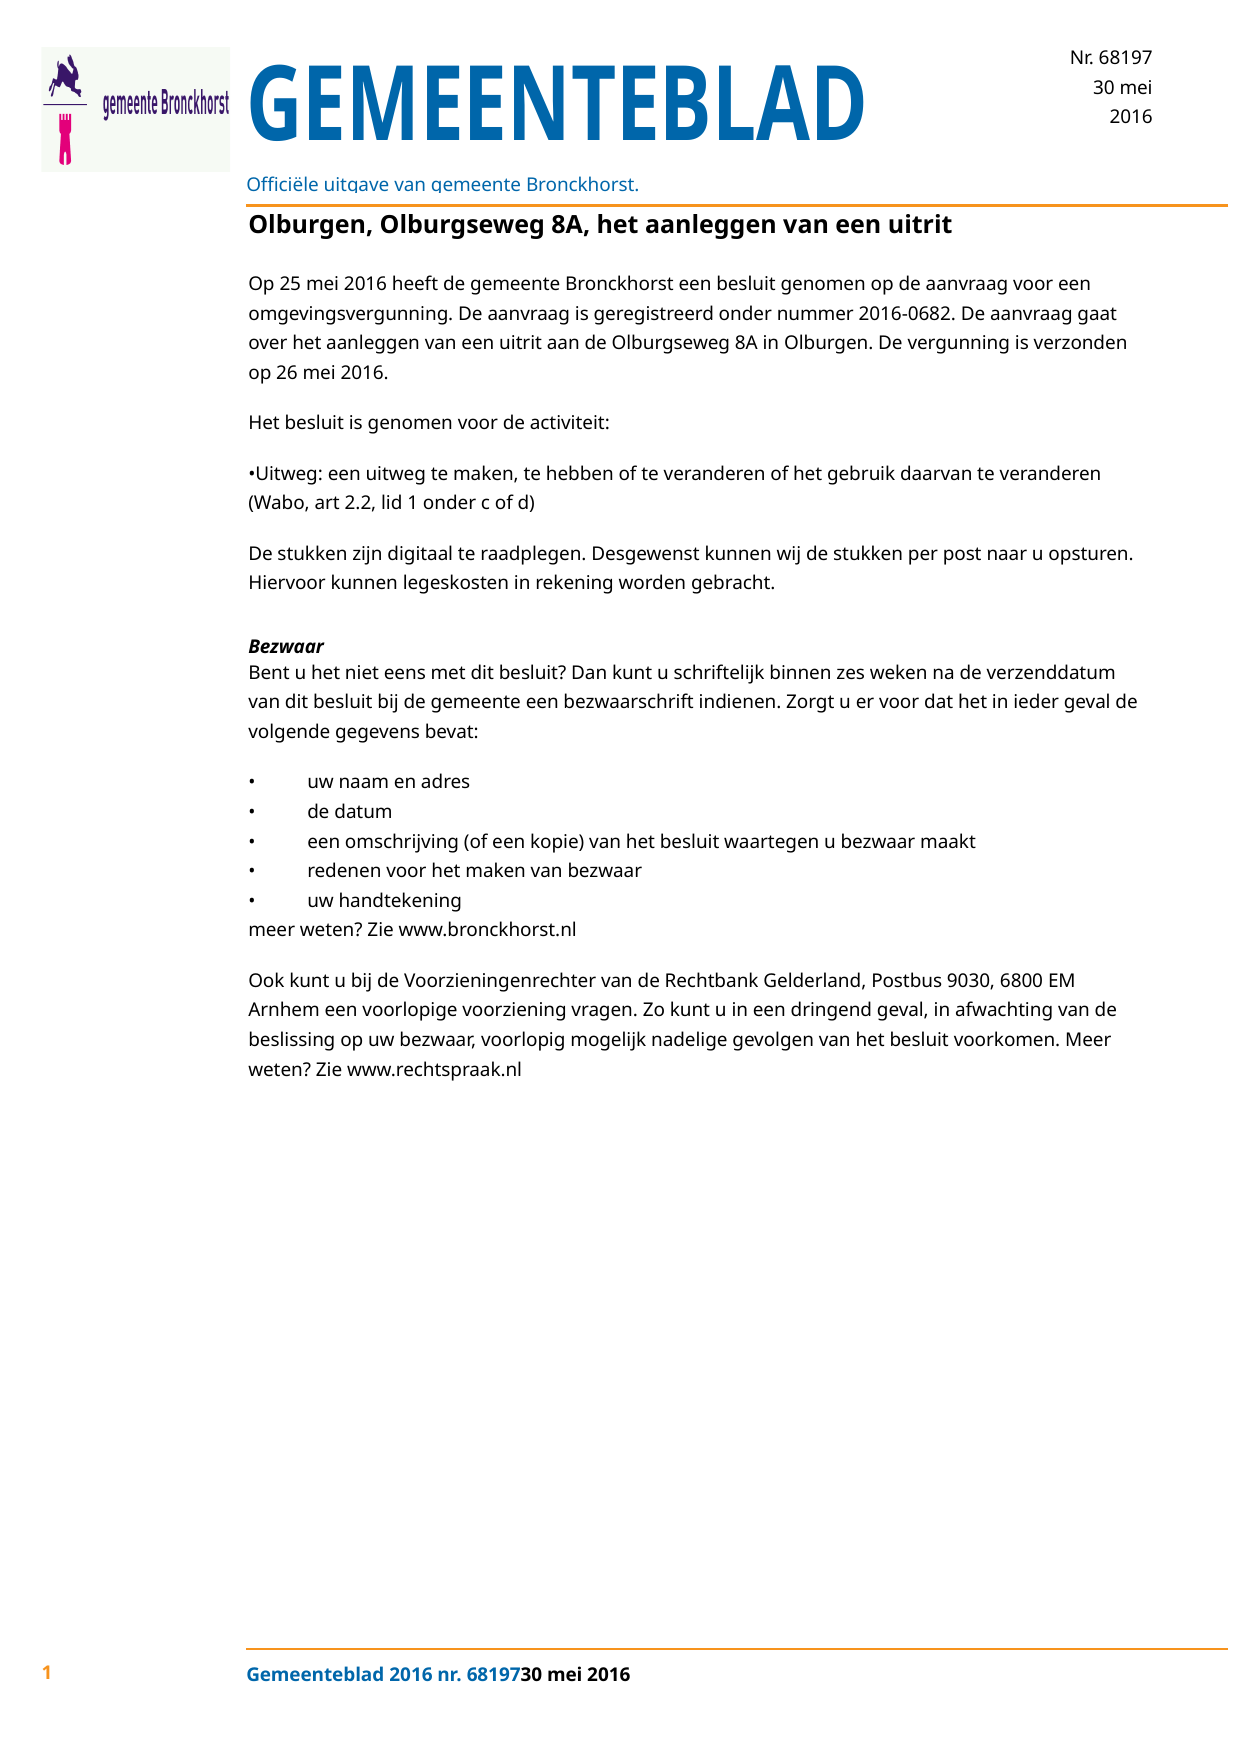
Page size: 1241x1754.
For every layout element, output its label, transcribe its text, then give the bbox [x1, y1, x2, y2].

text Het besluit is genomen voor de activiteit: [248, 409, 1152, 435]
text Bezwaar [248, 633, 1152, 659]
text Op 25 mei 2016 heeft de gemeente Bronckhorst een besluit genomen op de aanvraag voor een omgevingsvergunning. De aanvraag is geregistreerd onder nummer 2016-0682. De aanvraag gaat over het aanleggen van een uitrit aan de Olburgseweg 8A in Olburgen. De vergunning is verzonden op 26 mei 2016. [248, 270, 1152, 385]
list redenen voor het maken van bezwaar [248, 857, 1152, 883]
text Olburgen, Olburgseweg 8A, het aanleggen van een uitrit [248, 207, 1152, 241]
text meer weten? Zie www.bronckhorst.nl [248, 917, 1152, 942]
list de datum [248, 798, 1152, 824]
text De stukken zijn digitaal te raadplegen. Desgewenst kunnen wij de stukken per post naar u opsturen. Hiervoor kunnen legeskosten in rekening worden gebracht. [248, 540, 1152, 595]
list een omschrijving (of een kopie) van het besluit waartegen u bezwaar maakt [248, 828, 1152, 854]
text Bent u het niet eens met dit besluit? Dan kunt u schriftelijk binnen zes weken na de verzenddatum van dit besluit bij de gemeente een bezwaarschrift indienen. Zorgt u er voor dat het in ieder geval de volgende gegevens bevat: [248, 659, 1152, 744]
text •Uitweg: een uitweg te maken, te hebben of te veranderen of het gebruik daarvan te veranderen (Wabo, art 2.2, lid 1 onder c of d) [248, 460, 1152, 515]
picture [41, 47, 231, 172]
text Ook kunt u bij de Voorzieningenrechter van de Rechtbank Gelderland, Postbus 9030, 6800 EM Arnhem een voorlopige voorziening vragen. Zo kunt u in een dringend geval, in afwachting van de beslissing op uw bezwaar, voorlopig mogelijk nadelige gevolgen van het besluit voorkomen. Meer weten? Zie www.rechtspraak.nl [248, 967, 1152, 1082]
list uw handtekening [248, 887, 1152, 913]
list uw naam en adres [248, 769, 1152, 794]
